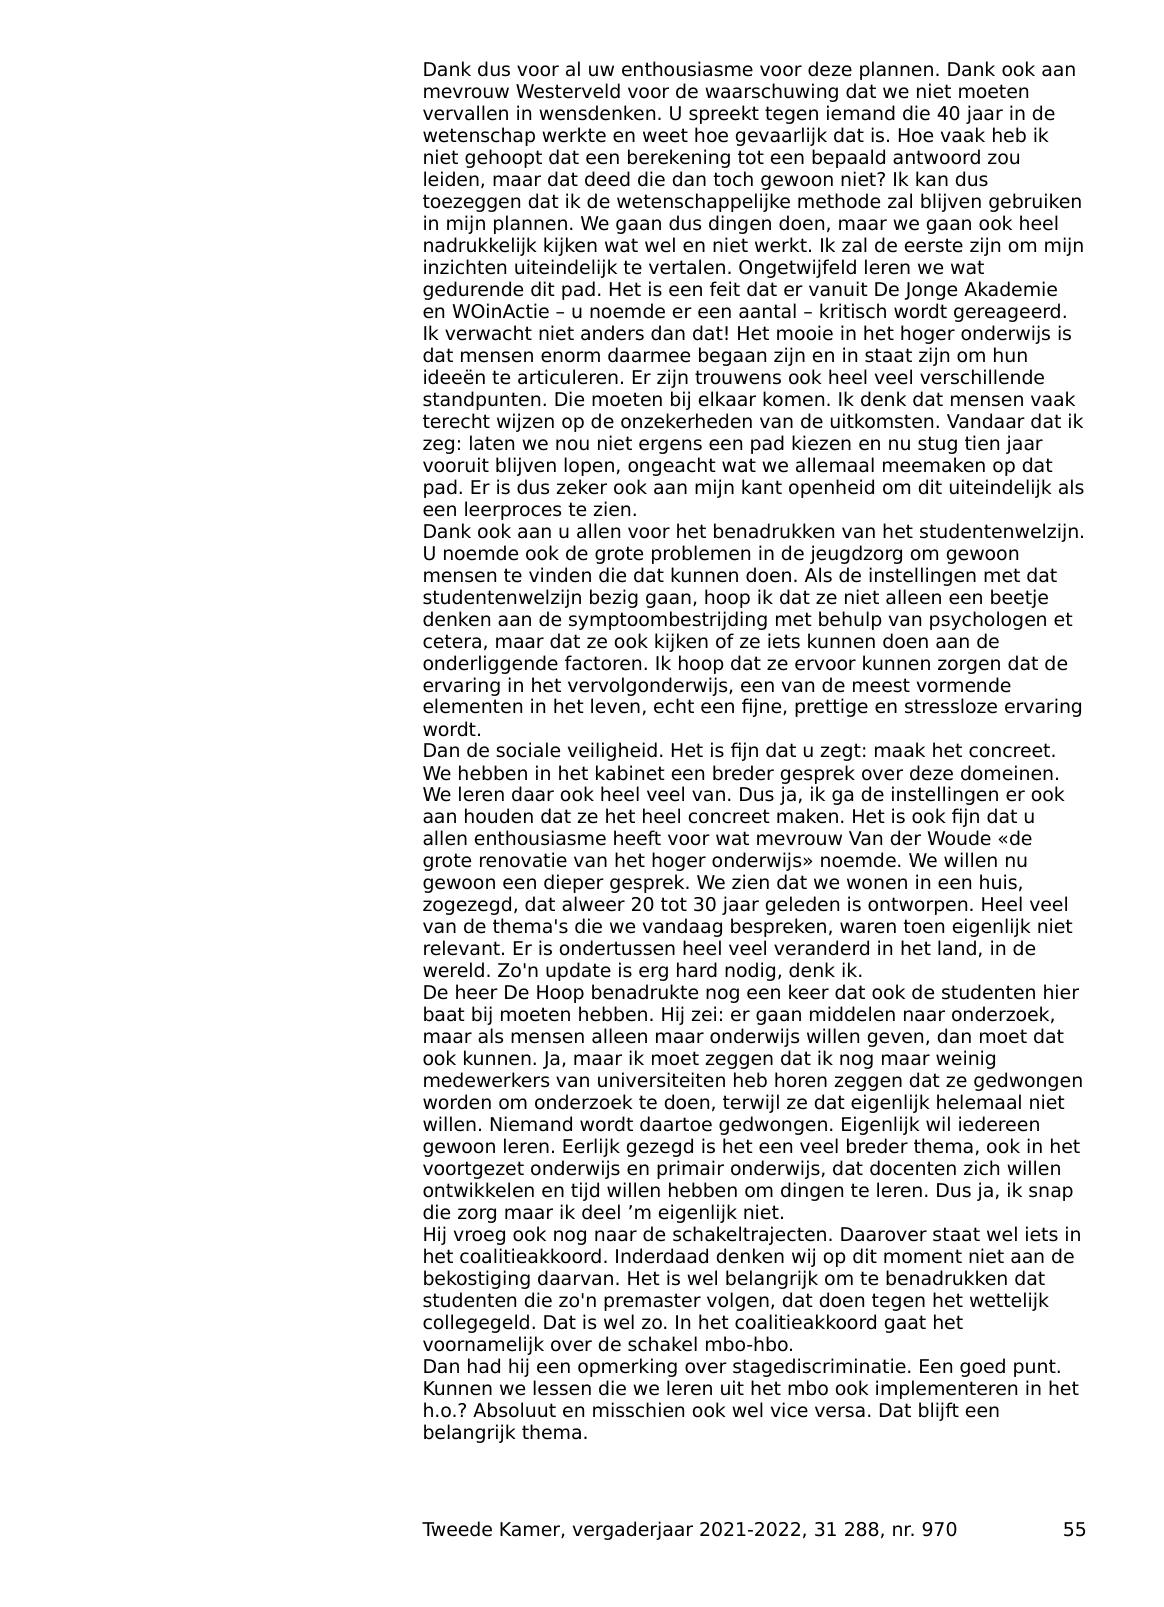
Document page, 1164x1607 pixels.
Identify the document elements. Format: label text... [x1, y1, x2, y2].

text De heer De Hoop benadrukte nog een keer dat ook de studenten hier baat bij moeten hebben. Hij zei: er gaan middelen naar onderzoek, maar als mensen alleen maar onderwijs willen geven, dan moet dat ook kunnen. Ja, maar ik moet zeggen dat ik nog maar weinig medewerkers van universiteiten heb horen zeggen dat ze gedwongen worden om onderzoek te doen, terwijl ze dat eigenlijk helemaal niet willen. Niemand wordt daartoe gedwongen. Eigenlijk wil iedereen gewoon leren. Eerlijk gezegd is het een veel breder thema, ook in het voortgezet onderwijs en primair onderwijs, dat docenten zich willen ontwikkelen en tijd willen hebben om dingen te leren. Dus ja, ik snap die zorg maar ik deel ’m eigenlijk niet. [422, 982, 1087, 1224]
text Hij vroeg ook nog naar de schakeltrajecten. Daarover staat wel iets in het coalitieakkoord. Inderdaad denken wij op dit moment niet aan de bekostiging daarvan. Het is wel belangrijk om te benadrukken dat studenten die zo'n premaster volgen, dat doen tegen het wettelijk collegegeld. Dat is wel zo. In het coalitieakkoord gaat het voornamelijk over de schakel mbo-hbo. [422, 1224, 1087, 1356]
text Dank ook aan u allen voor het benadrukken van het studentenwelzijn. U noemde ook de grote problemen in de jeugdzorg om gewoon mensen te vinden die dat kunnen doen. Als de instellingen met dat studentenwelzijn bezig gaan, hoop ik dat ze niet alleen een beetje denken aan de symptoombestrijding met behulp van psychologen et cetera, maar dat ze ook kijken of ze iets kunnen doen aan de onderliggende factoren. Ik hoop dat ze ervoor kunnen zorgen dat de ervaring in het vervolgonderwijs, een van de meest vormende elementen in het leven, echt een fijne, prettige en stressloze ervaring wordt. [422, 521, 1087, 740]
text Dan de sociale veiligheid. Het is fijn dat u zegt: maak het concreet. We hebben in het kabinet een breder gesprek over deze domeinen. We leren daar ook heel veel van. Dus ja, ik ga de instellingen er ook aan houden dat ze het heel concreet maken. Het is ook fijn dat u allen enthousiasme heeft voor wat mevrouw Van der Woude «de grote renovatie van het hoger onderwijs» noemde. We willen nu gewoon een dieper gesprek. We zien dat we wonen in een huis, zogezegd, dat alweer 20 tot 30 jaar geleden is ontworpen. Heel veel van de thema's die we vandaag bespreken, waren toen eigenlijk niet relevant. Er is ondertussen heel veel veranderd in het land, in de wereld. Zo'n update is erg hard nodig, denk ik. [422, 740, 1087, 982]
text Dan had hij een opmerking over stagediscriminatie. Een goed punt. Kunnen we lessen die we leren uit het mbo ook implementeren in het h.o.? Absoluut en misschien ook wel vice versa. Dat blijft een belangrijk thema. [422, 1356, 1087, 1444]
text Dank dus voor al uw enthousiasme voor deze plannen. Dank ook aan mevrouw Westerveld voor de waarschuwing dat we niet moeten vervallen in wensdenken. U spreekt tegen iemand die 40 jaar in de wetenschap werkte en weet hoe gevaarlijk dat is. Hoe vaak heb ik niet gehoopt dat een berekening tot een bepaald antwoord zou leiden, maar dat deed die dan toch gewoon niet? Ik kan dus toezeggen dat ik de wetenschappelijke methode zal blijven gebruiken in mijn plannen. We gaan dus dingen doen, maar we gaan ook heel nadrukkelijk kijken wat wel en niet werkt. Ik zal de eerste zijn om mijn inzichten uiteindelijk te vertalen. Ongetwijfeld leren we wat gedurende dit pad. Het is een feit dat er vanuit De Jonge Akademie en WOinActie – u noemde er een aantal – kritisch wordt gereageerd. Ik verwacht niet anders dan dat! Het mooie in het hoger onderwijs is dat mensen enorm daarmee begaan zijn en in staat zijn om hun ideeën te articuleren. Er zijn trouwens ook heel veel verschillende standpunten. Die moeten bij elkaar komen. Ik denk dat mensen vaak terecht wijzen op de onzekerheden van de uitkomsten. Vandaar dat ik zeg: laten we nou niet ergens een pad kiezen en nu stug tien jaar vooruit blijven lopen, ongeacht wat we allemaal meemaken op dat pad. Er is dus zeker ook aan mijn kant openheid om dit uiteindelijk als een leerproces te zien. [422, 59, 1087, 521]
